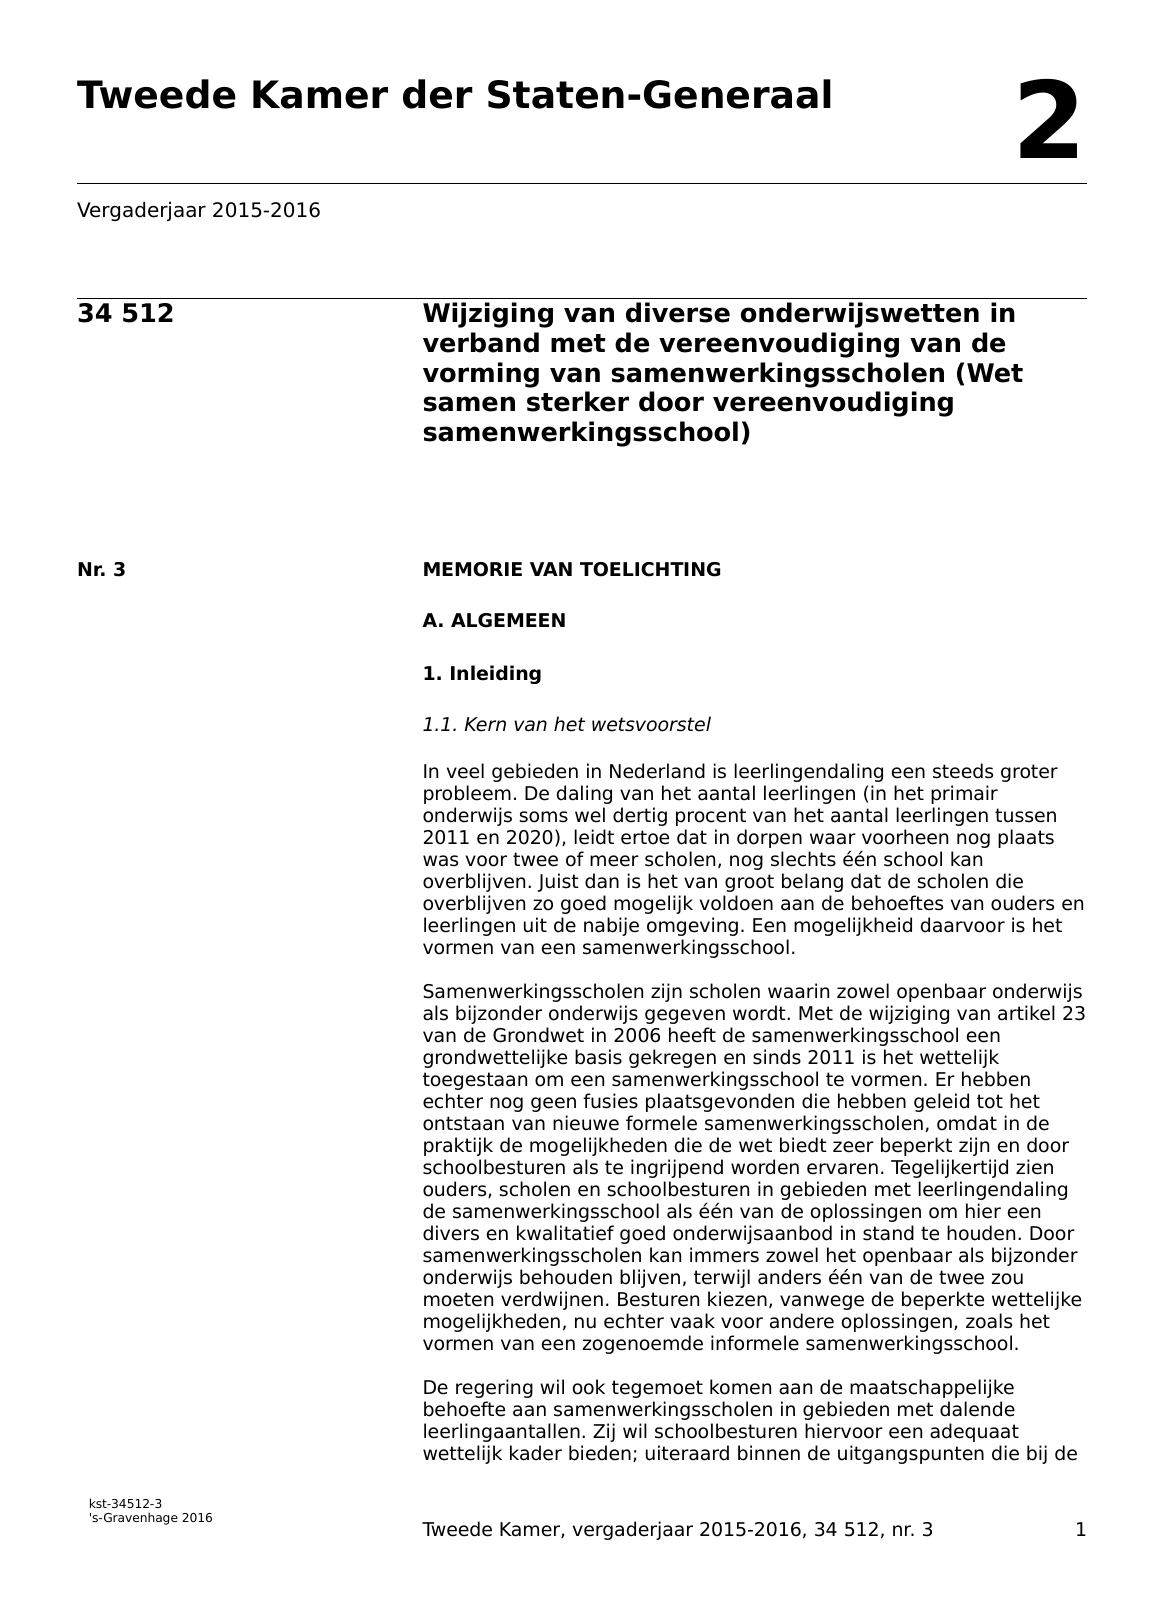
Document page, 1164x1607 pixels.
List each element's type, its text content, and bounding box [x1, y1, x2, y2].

subtitle Nr. 3 MEMORIE VAN TOELICHTING [77, 558, 1087, 580]
subtitle 34 512 Wijziging van diverse onderwijswetten in verband met de vereenvoudiging van de vorming van samenwerkingsscholen (Wet samen sterker door vereenvoudiging samenwerkingsschool) [77, 299, 1087, 447]
subtitle A. ALGEMEEN [422, 610, 1087, 632]
text De regering wil ook tegemoet komen aan de maatschappelijke behoefte aan samenwerkingsscholen in gebieden met dalende leerlingaantallen. Zij wil schoolbesturen hiervoor een adequaat wettelijk kader bieden; uiteraard binnen de uitgangspunten die bij de [422, 1377, 1087, 1465]
text 's-Gravenhage 2016 [88, 1511, 323, 1525]
table_cell Vergaderjaar 2015-2016 [77, 184, 1087, 298]
table_header 2 [886, 59, 1087, 183]
subtitle 1. Inleiding [422, 662, 1087, 684]
text Samenwerkingsscholen zijn scholen waarin zowel openbaar onderwijs als bijzonder onderwijs gegeven wordt. Met de wijziging van artikel 23 van de Grondwet in 2006 heeft de samenwerkingsschool een grondwettelijke basis gekregen en sinds 2011 is het wettelijk toegestaan om een samenwerkingsschool te vormen. Er hebben echter nog geen fusies plaatsgevonden die hebben geleid tot het ontstaan van nieuwe formele samenwerkingsscholen, omdat in de praktijk de mogelijkheden die de wet biedt zeer beperkt zijn en door schoolbesturen als te ingrijpend worden ervaren. Tegelijkertijd zien ouders, scholen en schoolbesturen in gebieden met leerlingendaling de samenwerkingsschool als één van de oplossingen om hier een divers en kwalitatief goed onderwijsaanbod in stand te houden. Door samenwerkingsscholen kan immers zowel het openbaar als bijzonder onderwijs behouden blijven, terwijl anders één van de twee zou moeten verdwijnen. Besturen kiezen, vanwege de beperkte wettelijke mogelijkheden, nu echter vaak voor andere oplossingen, zoals het vormen van een zogenoemde informele samenwerkingsschool. [422, 981, 1087, 1355]
text In veel gebieden in Nederland is leerlingendaling een steeds groter probleem. De daling van het aantal leerlingen (in het primair onderwijs soms wel dertig procent van het aantal leerlingen tussen 2011 en 2020), leidt ertoe dat in dorpen waar voorheen nog plaats was voor twee of meer scholen, nog slechts één school kan overblijven. Juist dan is het van groot belang dat de scholen die overblijven zo goed mogelijk voldoen aan de behoeftes van ouders en leerlingen uit de nabije omgeving. Een mogelijkheid daarvoor is het vormen van een samenwerkingsschool. [422, 761, 1087, 959]
table_header Tweede Kamer der Staten-Generaal [77, 59, 886, 183]
text kst-34512-3 [88, 1497, 323, 1511]
subtitle 1.1. Kern van het wetsvoorstel [422, 714, 1087, 736]
